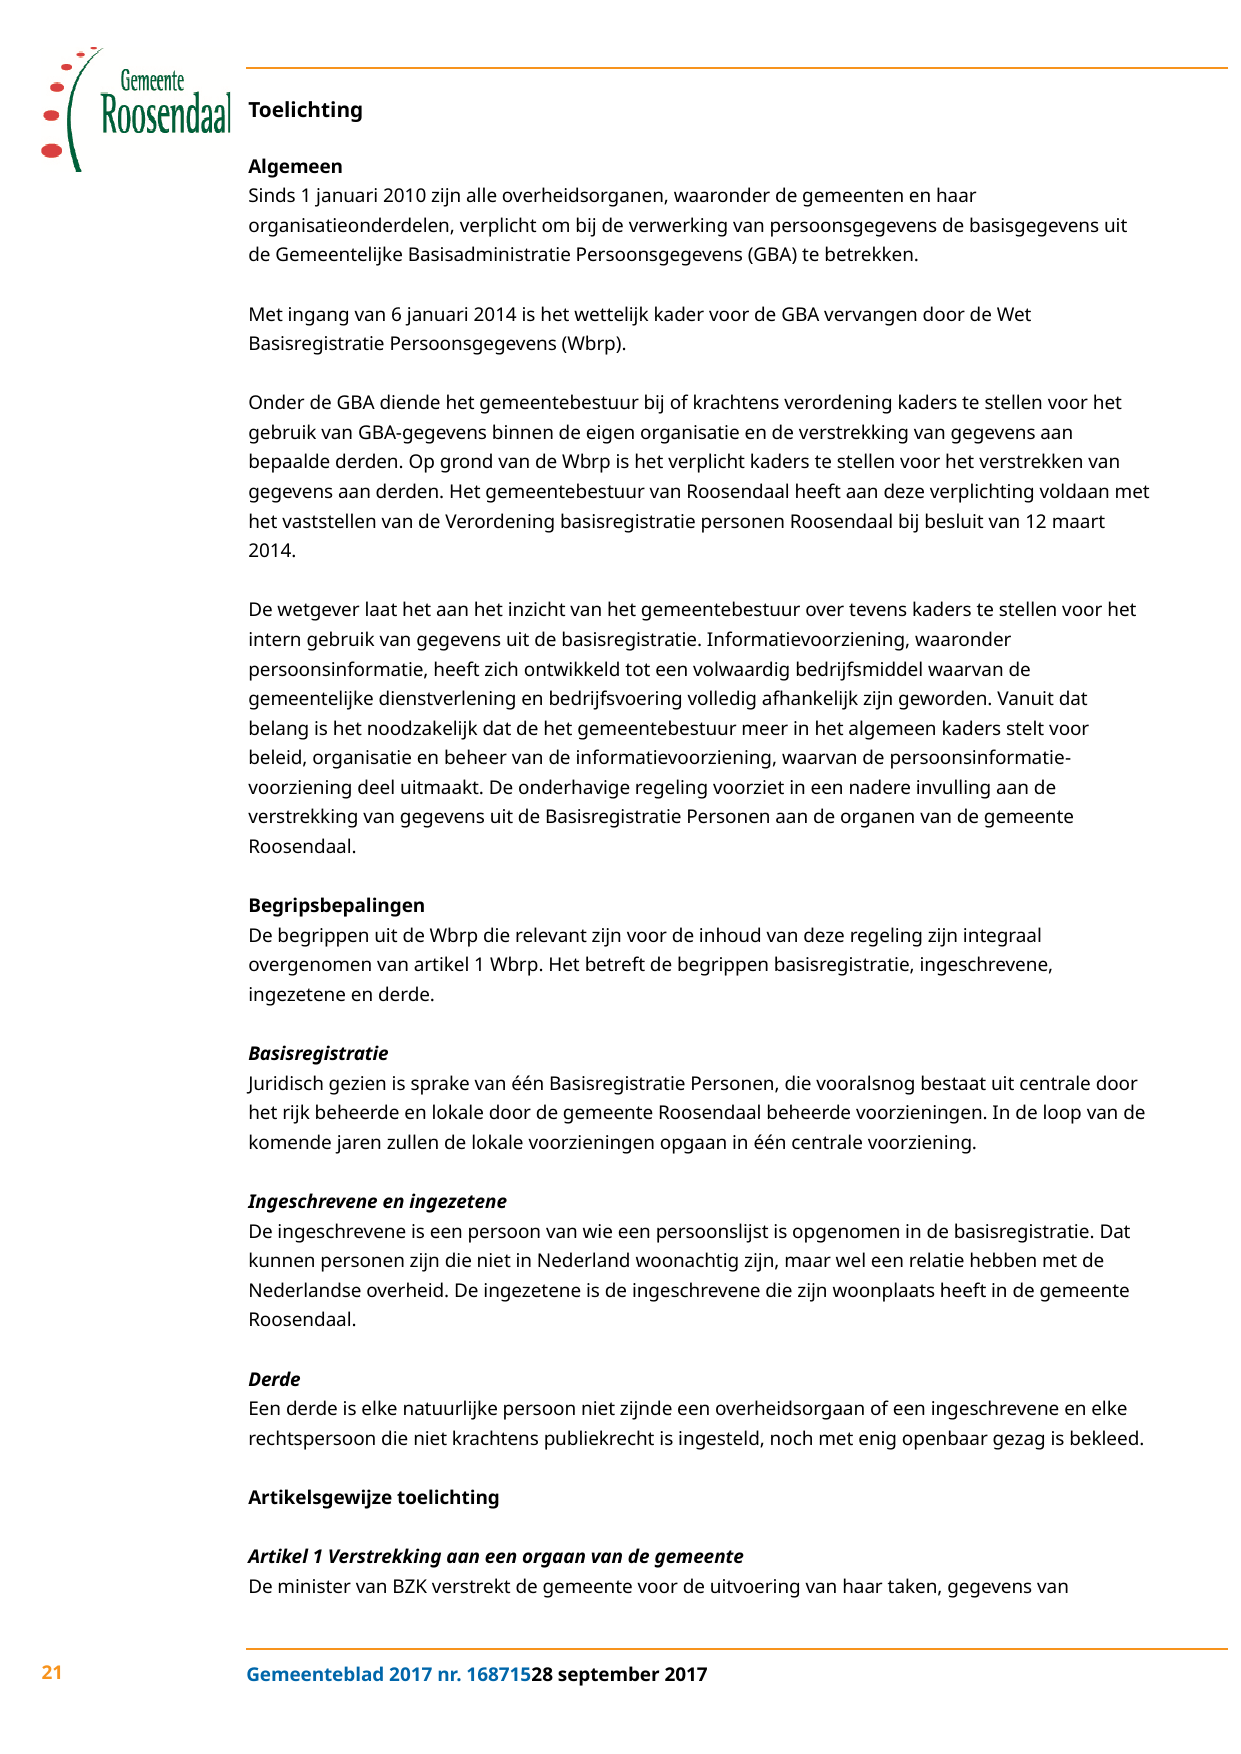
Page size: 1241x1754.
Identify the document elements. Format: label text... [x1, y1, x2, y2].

text Een derde is elke natuurlijke persoon niet zijnde een overheidsorgaan of een ingeschrevene en elke rechtspersoon die niet krachtens publiekrecht is ingesteld, noch met enig openbaar gezag is bekleed. [248, 1395, 1152, 1451]
picture [41, 47, 231, 172]
text Begripsbepalingen [248, 892, 1152, 918]
text Algemeen [248, 153, 1152, 179]
text De ingeschrevene is een persoon van wie een persoonslijst is opgenomen in de basisregistratie. Dat kunnen personen zijn die niet in Nederland woonachtig zijn, maar wel een relatie hebben met de Nederlandse overheid. De ingezetene is de ingeschrevene die zijn woonplaats heeft in de gemeente Roosendaal. [248, 1218, 1152, 1332]
text Derde [248, 1366, 1152, 1392]
text Toelichting [248, 95, 1152, 123]
text Artikel 1 Verstrekking aan een orgaan van de gemeente [248, 1543, 1152, 1569]
text De wetgever laat het aan het inzicht van het gemeentebestuur over tevens kaders te stellen voor het intern gebruik van gegevens uit de basisregistratie. Informatievoorziening, waaronder persoonsinformatie, heeft zich ontwikkeld tot een volwaardig bedrijfsmiddel waarvan de gemeentelijke dienstverlening en bedrijfsvoering volledig afhankelijk zijn geworden. Vanuit dat belang is het noodzakelijk dat de het gemeentebestuur meer in het algemeen kaders stelt voor beleid, organisatie en beheer van de informatievoorziening, waarvan de persoonsinformatie­voorziening deel uitmaakt. De onderhavige regeling voorziet in een nadere invulling aan de verstrekking van gegevens uit de Basisregistratie Personen aan de organen van de gemeente Roosendaal. [248, 597, 1152, 859]
text Met ingang van 6 januari 2014 is het wettelijk kader voor de GBA vervangen door de Wet Basisregistratie Persoonsgegevens (Wbrp). [248, 301, 1152, 356]
text Onder de GBA diende het gemeentebestuur bij of krachtens verordening kaders te stellen voor het gebruik van GBA-gegevens binnen de eigen organisatie en de verstrekking van gegevens aan bepaalde derden. Op grond van de Wbrp is het verplicht kaders te stellen voor het verstrekken van gegevens aan derden. Het gemeentebestuur van Roosendaal heeft aan deze verplichting voldaan met het vaststellen van de Verordening basisregistratie personen Roosendaal bij besluit van 12 maart 2014. [248, 389, 1152, 563]
text Artikelsgewijze toelichting [248, 1484, 1152, 1510]
text Ingeschrevene en ingezetene [248, 1188, 1152, 1214]
text Juridisch gezien is sprake van één Basisregistratie Personen, die vooralsnog bestaat uit centrale door het rijk beheerde en lokale door de gemeente Roosendaal beheerde voorzieningen. In de loop van de komende jaren zullen de lokale voorzieningen opgaan in één centrale voorziening. [248, 1070, 1152, 1155]
text Basisregistratie [248, 1040, 1152, 1066]
text De minister van BZK verstrekt de gemeente voor de uitvoering van haar taken, gegevens van [248, 1573, 1152, 1599]
text De begrippen uit de Wbrp die relevant zijn voor de inhoud van deze regeling zijn integraal overgenomen van artikel 1 Wbrp. Het betreft de begrippen basisregistratie, ingeschrevene, ingezetene en derde. [248, 922, 1152, 1007]
text Sinds 1 januari 2010 zijn alle overheidsorganen, waaronder de gemeenten en haar organisatieonderdelen, verplicht om bij de verwerking van persoonsgegevens de basisgegevens uit de Gemeentelijke Basisadministratie Persoonsgegevens (GBA) te betrekken. [248, 182, 1152, 267]
